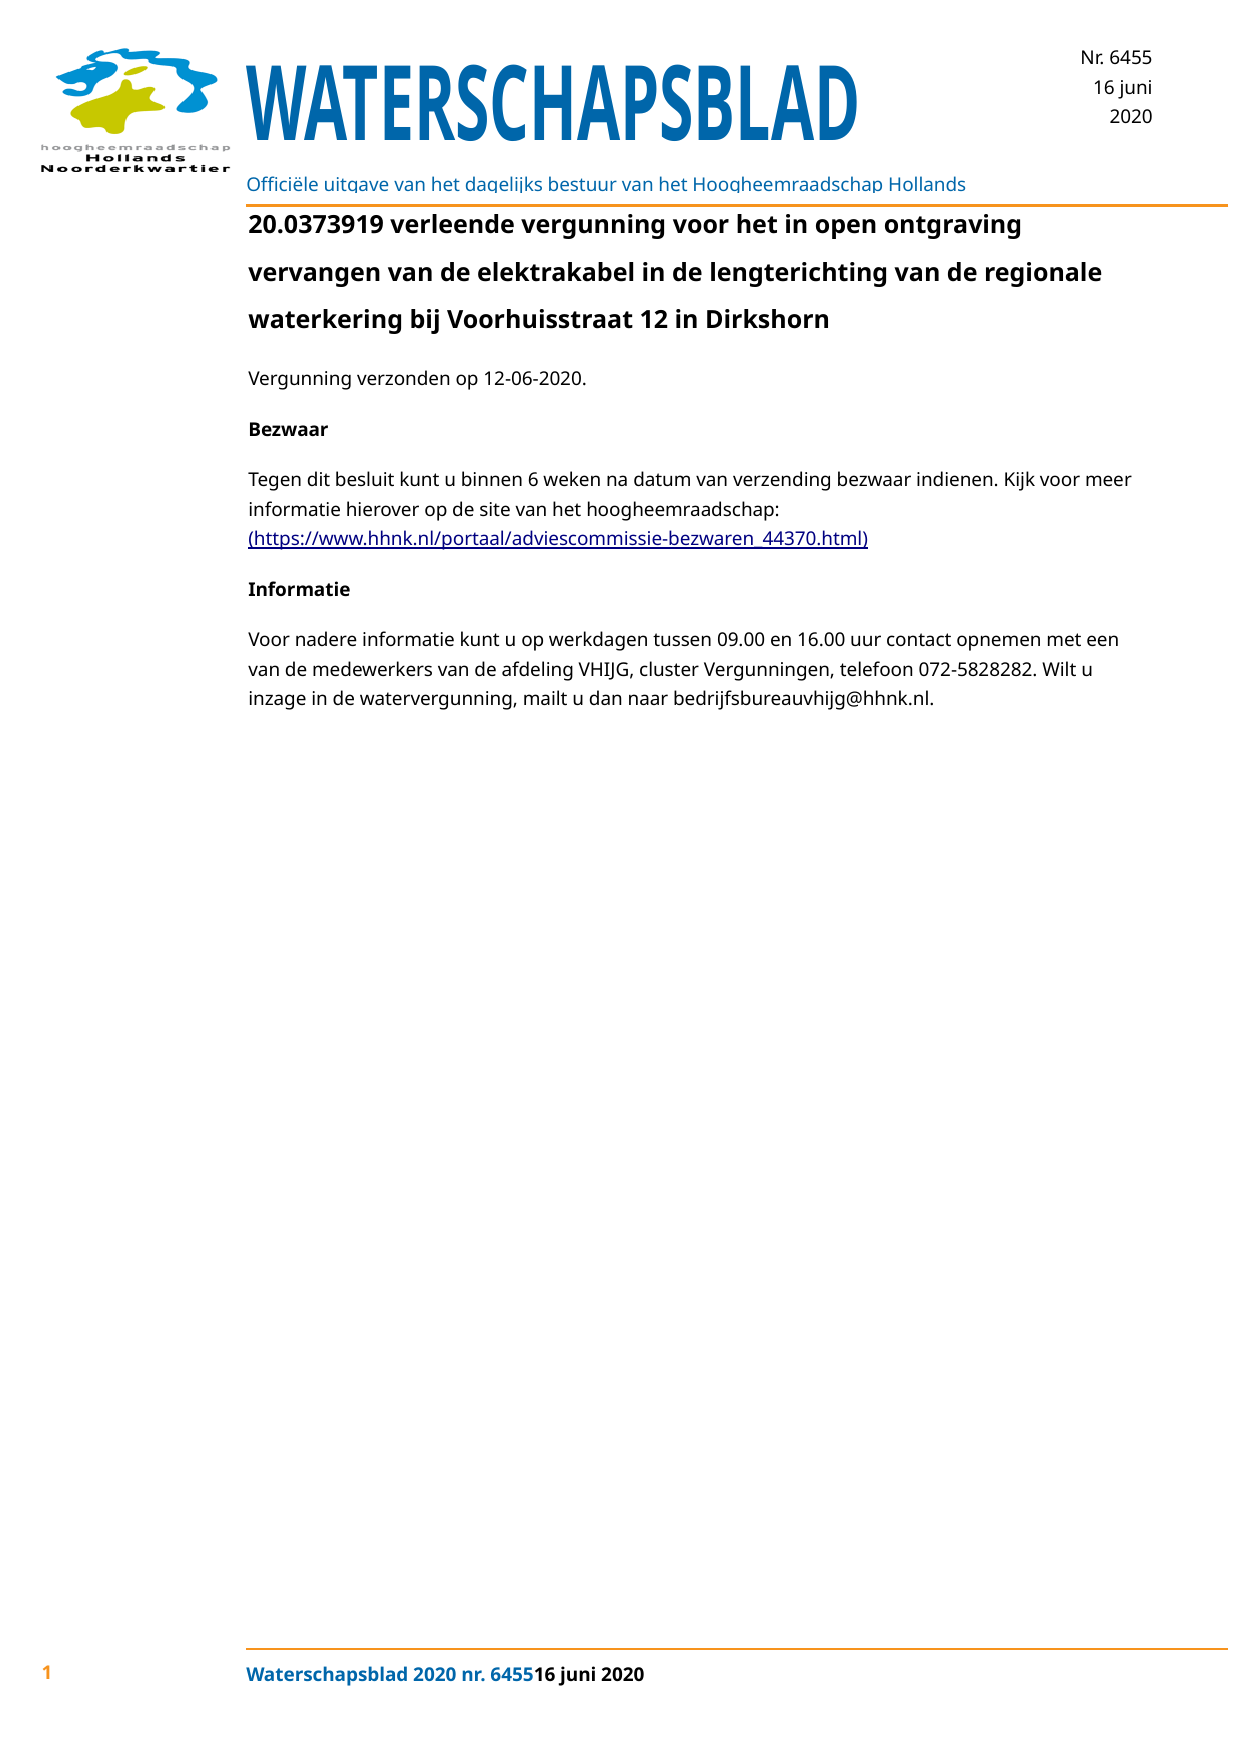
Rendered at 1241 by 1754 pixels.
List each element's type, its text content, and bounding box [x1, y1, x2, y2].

text Vergunning verzonden op 12-06-2020. [248, 366, 1152, 391]
text 20.0373919 verleende vergunning voor het in open ontgraving vervangen van de elektrakabel in de lengterichting van de regionale waterkering bij Voorhuisstraat 12 in Dirkshorn [248, 207, 1152, 336]
text Tegen dit besluit kunt u binnen 6 weken na datum van verzending bezwaar indienen. Kijk voor meer informatie hierover op de site van het hoogheemraadschap: (https://www.hhnk.nl/portaal/adviescommissie-bezwaren_44370.html) [248, 466, 1152, 551]
picture [41, 47, 231, 172]
text Bezwaar [248, 416, 1152, 442]
text Informatie [248, 576, 1152, 602]
text Voor nadere informatie kunt u op werkdagen tussen 09.00 en 16.00 uur contact opnemen met een van de medewerkers van de afdeling VHIJG, cluster Vergunningen, telefoon 072-5828282. Wilt u inzage in de watervergunning, mailt u dan naar bedrijfsbureauvhijg@hhnk.nl. [248, 626, 1152, 711]
